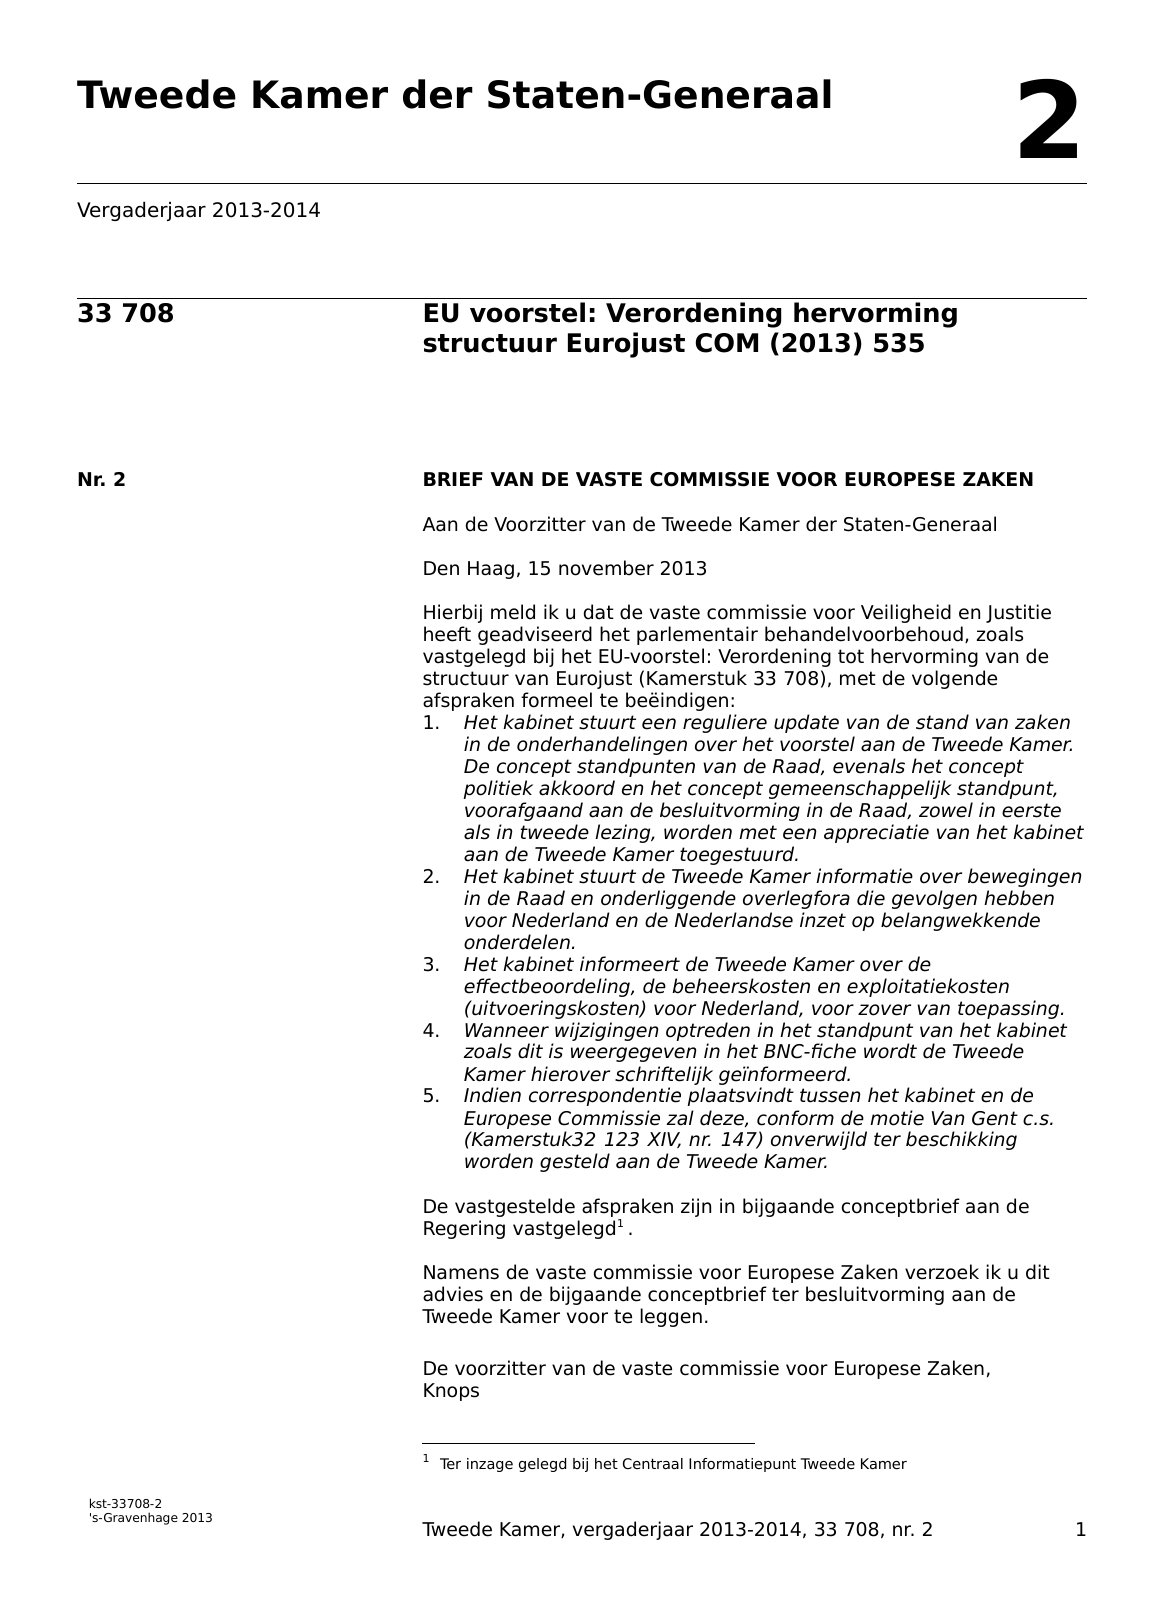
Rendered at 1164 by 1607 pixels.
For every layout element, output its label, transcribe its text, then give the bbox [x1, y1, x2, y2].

table_cell Vergaderjaar 2013-2014 [77, 184, 1087, 298]
text De voorzitter van de vaste commissie voor Europese Zaken, Knops [422, 1358, 1087, 1402]
text Aan de Voorzitter van de Tweede Kamer der Staten-Generaal [422, 513, 1087, 536]
text 's-Gravenhage 2013 [88, 1511, 323, 1525]
text Namens de vaste commissie voor Europese Zaken verzoek ik u dit advies en de bijgaande conceptbrief ter besluitvorming aan de Tweede Kamer voor te leggen. [422, 1262, 1087, 1328]
text 2. Het kabinet stuurt de Tweede Kamer informatie over bewegingen in de Raad en onderliggende overlegfora die gevolgen hebben voor Nederland en de Nederlandse inzet op belangwekkende onderdelen. [422, 866, 1087, 953]
text Hierbij meld ik u dat de vaste commissie voor Veiligheid en Justitie heeft geadviseerd het parlementair behandelvoorbehoud, zoals vastgelegd bij het EU-voorstel: Verordening tot hervorming van de structuur van Eurojust (Kamerstuk 33 708), met de volgende afspraken formeel te beëindigen: [422, 602, 1087, 712]
text 5. Indien correspondentie plaatsvindt tussen het kabinet en de Europese Commissie zal deze, conform de motie Van Gent c.s. (Kamerstuk32 123 XIV, nr. 147) onverwijld ter beschikking worden gesteld aan de Tweede Kamer. [422, 1085, 1087, 1173]
text 1. Het kabinet stuurt een reguliere update van de stand van zaken in de onderhandelingen over het voorstel aan de Tweede Kamer. De concept standpunten van de Raad, evenals het concept politiek akkoord en het concept gemeenschappelijk standpunt, voorafgaand aan de besluitvorming in de Raad, zowel in eerste als in tweede lezing, worden met een appreciatie van het kabinet aan de Tweede Kamer toegestuurd. [422, 712, 1087, 866]
subtitle 33 708 EU voorstel: Verordening hervorming structuur Eurojust COM (2013) 535 [77, 299, 1087, 358]
subtitle Nr. 2 BRIEF VAN DE VASTE COMMISSIE VOOR EUROPESE ZAKEN [77, 469, 1087, 491]
table_header Tweede Kamer der Staten-Generaal [77, 59, 886, 183]
text kst-33708-2 [88, 1497, 323, 1511]
text 4. Wanneer wijzigingen optreden in het standpunt van het kabinet zoals dit is weergegeven in het BNC-fiche wordt de Tweede Kamer hierover schriftelijk geïnformeerd. [422, 1019, 1087, 1085]
text 3. Het kabinet informeert de Tweede Kamer over de effectbeoordeling, de beheerskosten en exploitatiekosten (uitvoeringskosten) voor Nederland, voor zover van toepassing. [422, 953, 1087, 1019]
table_header 2 [886, 59, 1087, 183]
text De vastgestelde afspraken zijn in bijgaande conceptbrief aan de Regering vastgelegd. [422, 1196, 1087, 1239]
text Den Haag, 15 november 2013 [422, 558, 1087, 580]
text Ter inzage gelegd bij het Centraal Informatiepunt Tweede Kamer [422, 1452, 1087, 1474]
